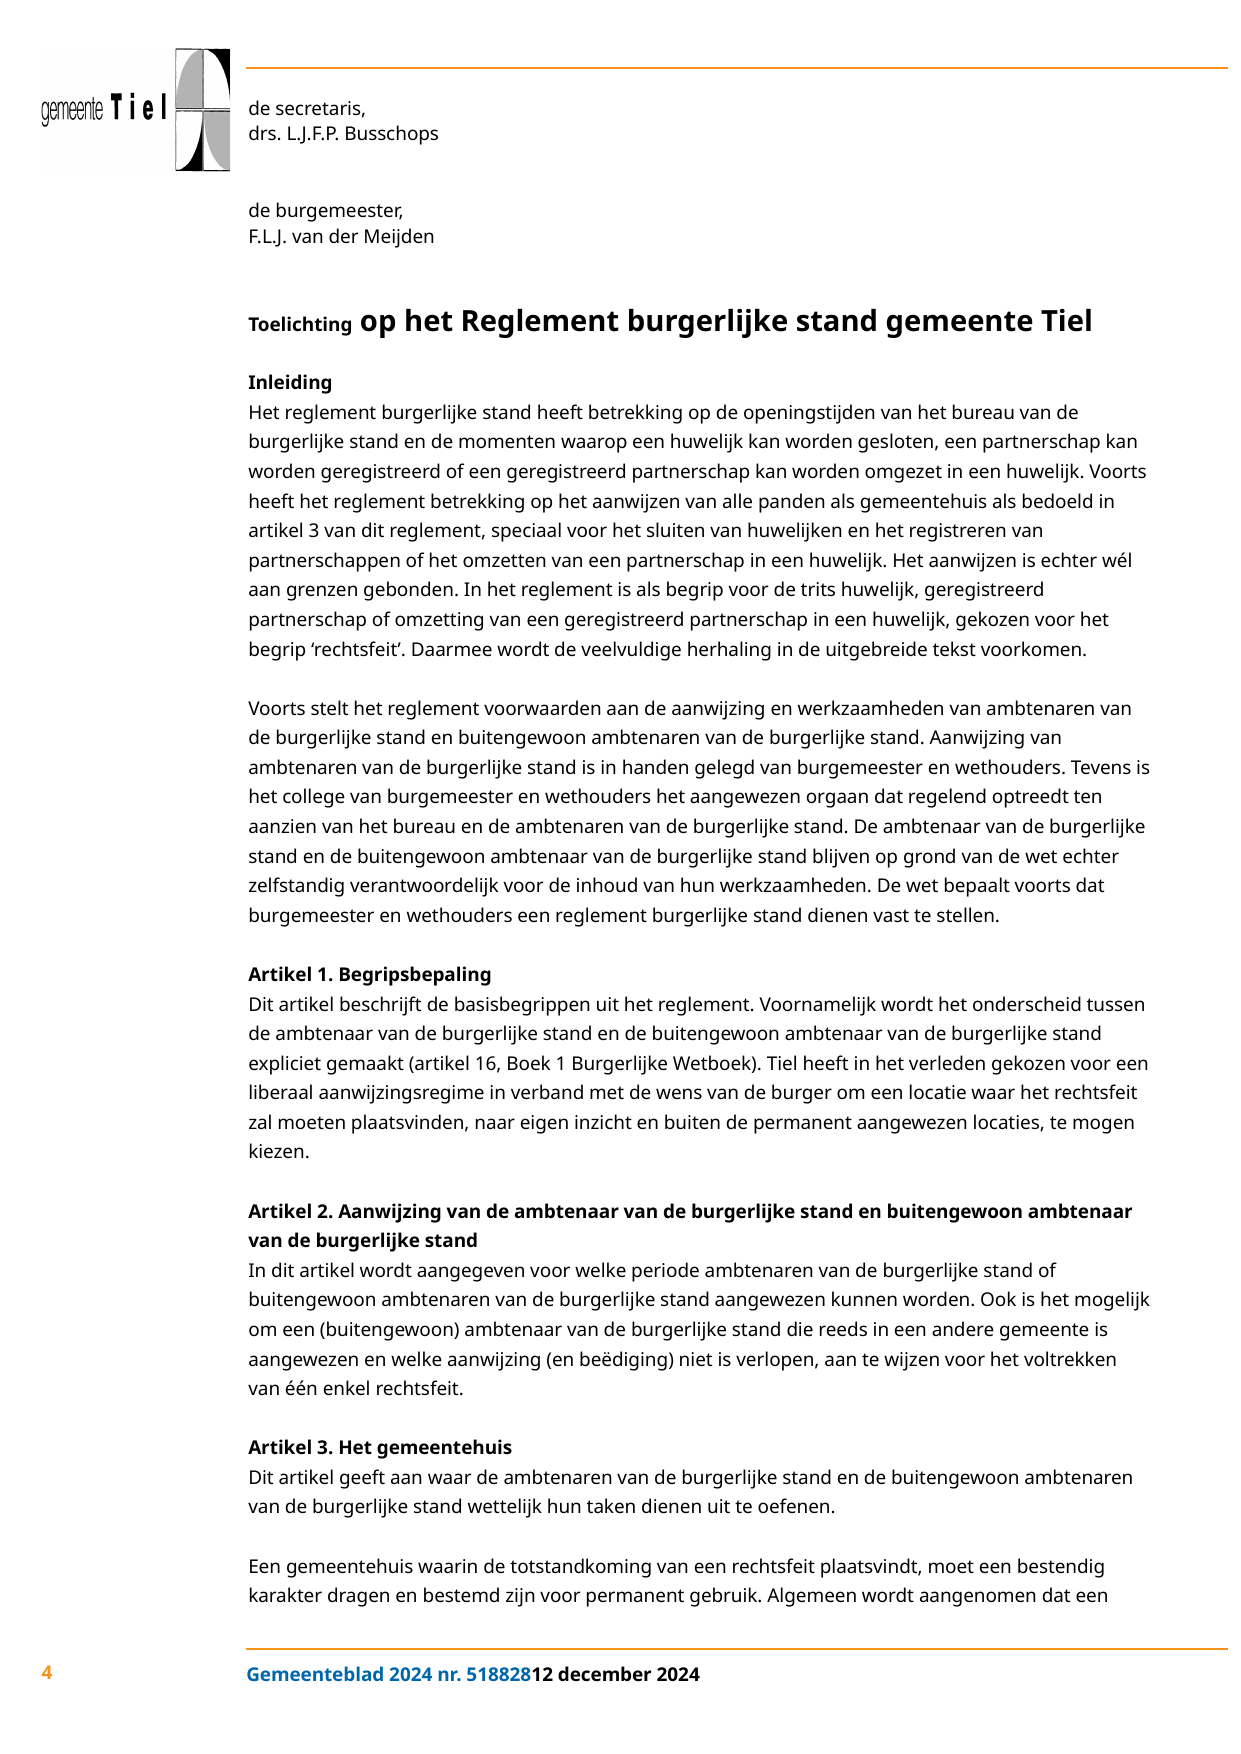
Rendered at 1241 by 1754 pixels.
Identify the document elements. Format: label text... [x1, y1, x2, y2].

text Dit artikel geeft aan waar de ambtenaren van de burgerlijke stand en de buitengewoon ambtenaren van de burgerlijke stand wettelijk hun taken dienen uit te oefenen. [248, 1464, 1152, 1519]
text Artikel 3. Het gemeentehuis [248, 1434, 1152, 1460]
text drs. L.J.F.P. Busschops [248, 121, 1152, 146]
text Toelichting op het Reglement burgerlijke stand gemeente Tiel [248, 301, 1152, 340]
text de burgemeester, [248, 198, 1152, 223]
text F.L.J. van der Meijden [248, 223, 1152, 249]
text Artikel 1. Begripsbepaling [248, 961, 1152, 987]
text Het reglement burgerlijke stand heeft betrekking op de openingstijden van het bureau van de burgerlijke stand en de momenten waarop een huwelijk kan worden gesloten, een partnerschap kan worden geregistreerd of een geregistreerd partnerschap kan worden omgezet in een huwelijk. Voorts heeft het reglement betrekking op het aanwijzen van alle panden als gemeentehuis als bedoeld in artikel 3 van dit reglement, speciaal voor het sluiten van huwelijken en het registreren van partnerschappen of het omzetten van een partnerschap in een huwelijk. Het aanwijzen is echter wél aan grenzen gebonden. In het reglement is als begrip voor de trits huwelijk, geregistreerd partnerschap of omzetting van een geregistreerd partnerschap in een huwelijk, gekozen voor het begrip ‘rechtsfeit’. Daarmee wordt de veelvuldige herhaling in de uitgebreide tekst voorkomen. [248, 399, 1152, 661]
text Een gemeentehuis waarin de totstandkoming van een rechtsfeit plaatsvindt, moet een bestendig karakter dragen en bestemd zijn voor permanent gebruik. Algemeen wordt aangenomen dat een [248, 1553, 1152, 1608]
text In dit artikel wordt aangegeven voor welke periode ambtenaren van de burgerlijke stand of buitengewoon ambtenaren van de burgerlijke stand aangewezen kunnen worden. Ook is het mogelijk om een (buitengewoon) ambtenaar van de burgerlijke stand die reeds in een andere gemeente is aangewezen en welke aanwijzing (en beëdiging) niet is verlopen, aan te wijzen voor het voltrekken van één enkel rechtsfeit. [248, 1257, 1152, 1401]
text Voorts stelt het reglement voorwaarden aan de aanwijzing en werkzaamheden van ambtenaren van de burgerlijke stand en buitengewoon ambtenaren van de burgerlijke stand. Aanwijzing van ambtenaren van de burgerlijke stand is in handen gelegd van burgemeester en wethouders. Tevens is het college van burgemeester en wethouders het aangewezen orgaan dat regelend optreedt ten aanzien van het bureau en de ambtenaren van de burgerlijke stand. De ambtenaar van de burgerlijke stand en de buitengewoon ambtenaar van de burgerlijke stand blijven op grond van de wet echter zelfstandig verantwoordelijk voor de inhoud van hun werkzaamheden. De wet bepaalt voorts dat burgemeester en wethouders een reglement burgerlijke stand dienen vast te stellen. [248, 695, 1152, 928]
text Artikel 2. Aanwijzing van de ambtenaar van de burgerlijke stand en buitengewoon ambtenaar van de burgerlijke stand [248, 1198, 1152, 1253]
text Inleiding [248, 369, 1152, 395]
picture [41, 47, 231, 172]
text Dit artikel beschrijft de basisbegrippen uit het reglement. Voornamelijk wordt het onderscheid tussen de ambtenaar van de burgerlijke stand en de buitengewoon ambtenaar van de burgerlijke stand expliciet gemaakt (artikel 16, Boek 1 Burgerlijke Wetboek). Tiel heeft in het verleden gekozen voor een liberaal aanwijzingsregime in verband met de wens van de burger om een locatie waar het rechtsfeit zal moeten plaatsvinden, naar eigen inzicht en buiten de permanent aangewezen locaties, te mogen kiezen. [248, 991, 1152, 1164]
text de secretaris, [248, 95, 1152, 121]
